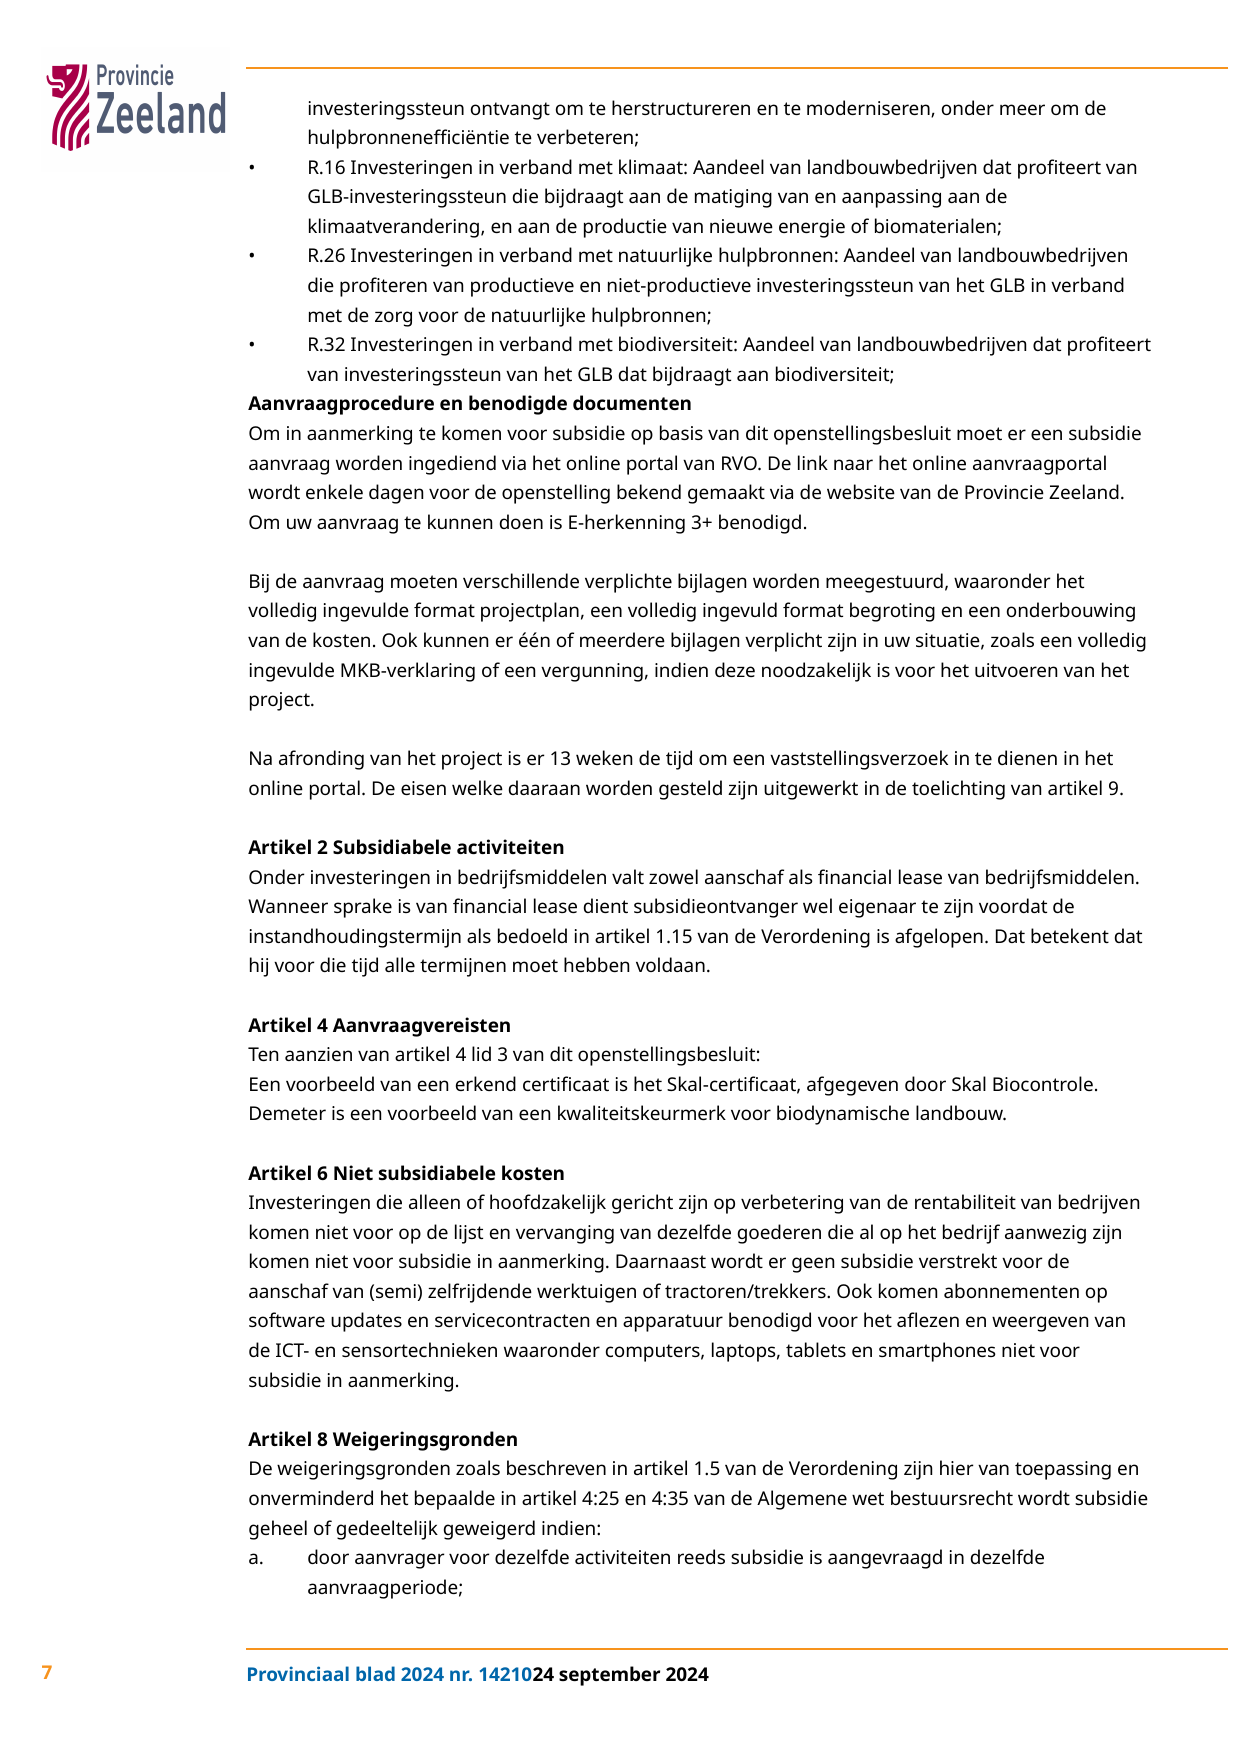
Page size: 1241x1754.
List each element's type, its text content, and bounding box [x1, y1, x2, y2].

text Aanvraagprocedure en benodigde documenten [248, 391, 1152, 416]
text Artikel 4 Aanvraagvereisten [248, 1012, 1152, 1038]
text De weigeringsgronden zoals beschreven in artikel 1.5 van de Verordening zijn hier van toepassing en onverminderd het bepaalde in artikel 4:25 en 4:35 van de Algemene wet bestuursrecht wordt subsidie geheel of gedeeltelijk geweigerd indien: [248, 1456, 1152, 1541]
text Onder investeringen in bedrijfsmiddelen valt zowel aanschaf als financial lease van bedrijfsmiddelen. [248, 864, 1152, 890]
list door aanvrager voor dezelfde activiteiten reeds subsidie is aangevraagd in dezelfde aanvraagperiode; [248, 1544, 1152, 1600]
text Bij de aanvraag moeten verschillende verplichte bijlagen worden meegestuurd, waaronder het volledig ingevulde format projectplan, een volledig ingevuld format begroting en een onderbouwing van de kosten. Ook kunnen er één of meerdere bijlagen verplicht zijn in uw situatie, zoals een volledig ingevulde MKB-verklaring of een vergunning, indien deze noodzakelijk is voor het uitvoeren van het project. [248, 568, 1152, 712]
text Wanneer sprake is van financial lease dient subsidieontvanger wel eigenaar te zijn voordat de instandhoudingstermijn als bedoeld in artikel 1.15 van de Verordening is afgelopen. Dat betekent dat hij voor die tijd alle termijnen moet hebben voldaan. [248, 893, 1152, 978]
list R.16 Investeringen in verband met klimaat: Aandeel van landbouwbedrijven dat profiteert van GLB-investeringssteun die bijdraagt aan de matiging van en aanpassing aan de klimaatverandering, en aan de productie van nieuwe energie of biomaterialen; [248, 154, 1152, 239]
text Ten aanzien van artikel 4 lid 3 van dit openstellingsbesluit: [248, 1041, 1152, 1067]
text Artikel 8 Weigeringsgronden [248, 1426, 1152, 1452]
text Artikel 2 Subsidiabele activiteiten [248, 834, 1152, 860]
text Artikel 6 Niet subsidiabele kosten [248, 1160, 1152, 1186]
list R.32 Investeringen in verband met biodiversiteit: Aandeel van landbouwbedrijven dat profiteert van investeringssteun van het GLB dat bijdraagt aan biodiversiteit; [248, 331, 1152, 387]
list R.26 Investeringen in verband met natuurlijke hulpbronnen: Aandeel van landbouwbedrijven die profiteren van productieve en niet-productieve investeringssteun van het GLB in verband met de zorg voor de natuurlijke hulpbronnen; [248, 243, 1152, 328]
text Na afronding van het project is er 13 weken de tijd om een vaststellingsverzoek in te dienen in het online portal. De eisen welke daaraan worden gesteld zijn uitgewerkt in de toelichting van artikel 9. [248, 746, 1152, 801]
text Een voorbeeld van een erkend certificaat is het Skal-certificaat, afgegeven door Skal Biocontrole. Demeter is een voorbeeld van een kwaliteitskeurmerk voor biodynamische landbouw. [248, 1071, 1152, 1126]
list investeringssteun ontvangt om te herstructureren en te moderniseren, onder meer om de hulpbronnenefficiëntie te verbeteren; [248, 95, 1152, 150]
text Investeringen die alleen of hoofdzakelijk gericht zijn op verbetering van de rentabiliteit van bedrijven komen niet voor op de lijst en vervanging van dezelfde goederen die al op het bedrijf aanwezig zijn komen niet voor subsidie in aanmerking. Daarnaast wordt er geen subsidie verstrekt voor de aanschaf van (semi) zelfrijdende werktuigen of tractoren/trekkers. Ook komen abonnementen op software updates en servicecontracten en apparatuur benodigd voor het aflezen en weergeven van de ICT- en sensortechnieken waaronder computers, laptops, tablets en smartphones niet voor subsidie in aanmerking. [248, 1189, 1152, 1393]
text Om in aanmerking te komen voor subsidie op basis van dit openstellingsbesluit moet er een subsidie aanvraag worden ingediend via het online portal van RVO. De link naar het online aanvraagportal wordt enkele dagen voor de openstelling bekend gemaakt via de website van de Provincie Zeeland. Om uw aanvraag te kunnen doen is E-herkenning 3+ benodigd. [248, 420, 1152, 535]
picture [41, 47, 231, 172]
